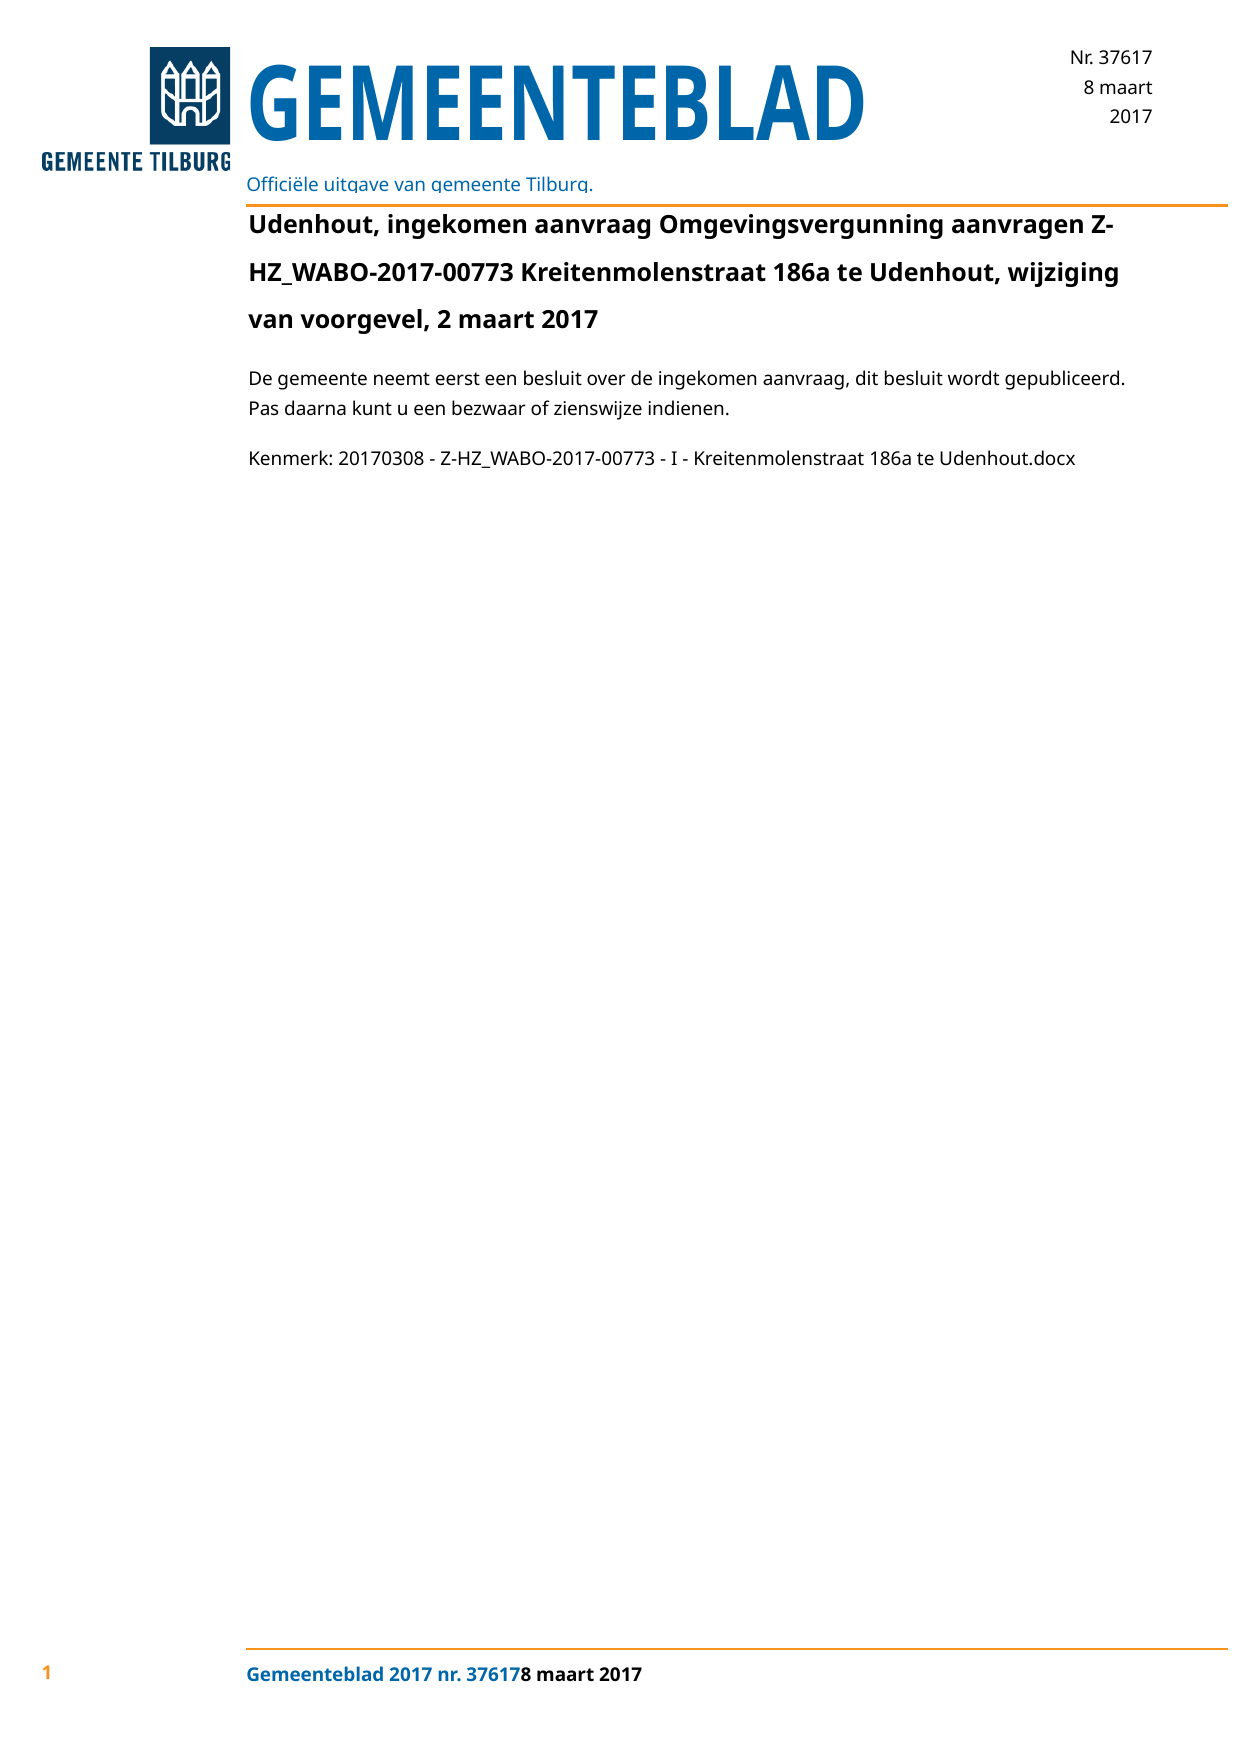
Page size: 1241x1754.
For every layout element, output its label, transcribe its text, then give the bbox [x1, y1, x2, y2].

picture [41, 47, 231, 172]
text Kenmerk: 20170308 - Z-HZ_WABO-2017-00773 - I - Kreitenmolenstraat 186a te Udenhout.docx [248, 446, 1152, 471]
text Udenhout, ingekomen aanvraag Omgevingsvergunning aanvragen Z-HZ_WABO-2017-00773 Kreitenmolenstraat 186a te Udenhout, wijziging van voorgevel, 2 maart 2017 [248, 207, 1152, 336]
text De gemeente neemt eerst een besluit over de ingekomen aanvraag, dit besluit wordt gepubliceerd. Pas daarna kunt u een bezwaar of zienswijze indienen. [248, 366, 1152, 421]
